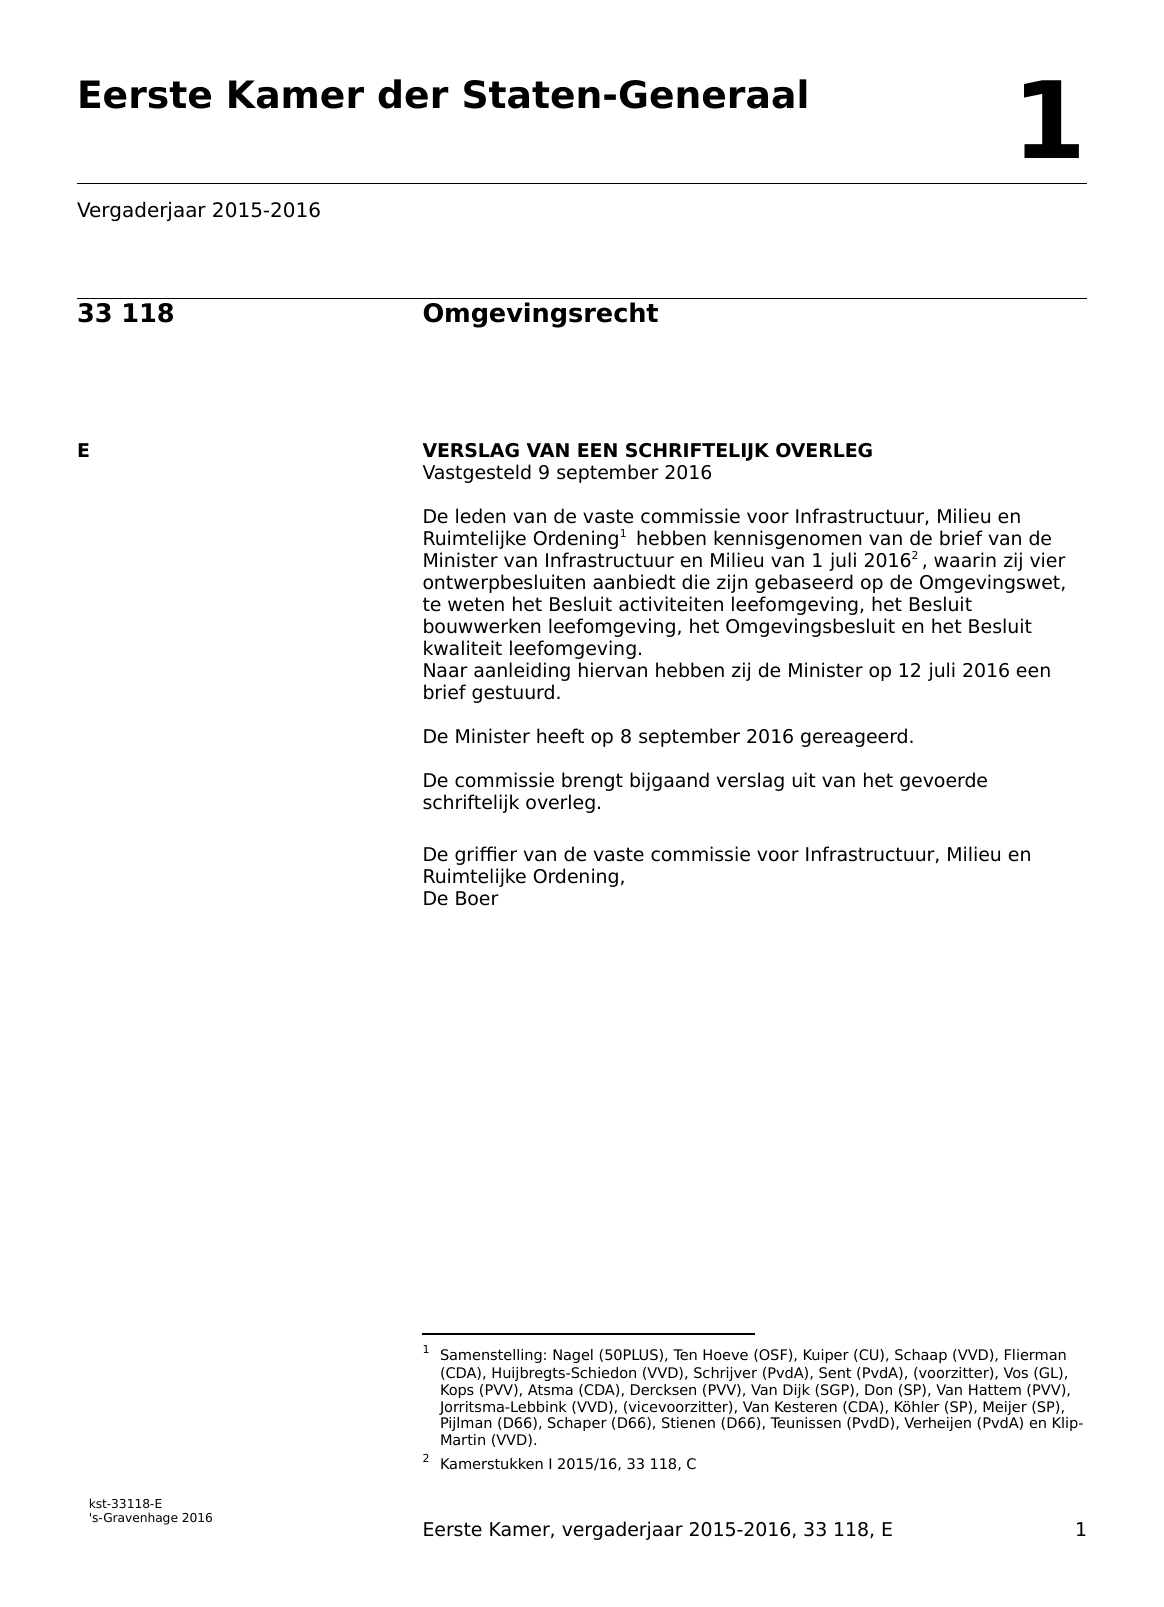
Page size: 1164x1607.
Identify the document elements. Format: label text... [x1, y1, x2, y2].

text 's-Gravenhage 2016 [88, 1511, 323, 1525]
table_header 1 [886, 59, 1087, 183]
subtitle E VERSLAG VAN EEN SCHRIFTELIJK OVERLEG [77, 440, 1087, 462]
text De griffier van de vaste commissie voor Infrastructuur, Milieu en Ruimtelijke Ordening, De Boer [422, 844, 1087, 910]
text De Minister heeft op 8 september 2016 gereageerd. [422, 726, 1087, 748]
text Vastgesteld 9 september 2016 [422, 462, 1087, 484]
text Samenstelling: Nagel (50PLUS), Ten Hoeve (OSF), Kuiper (CU), Schaap (VVD), Flierman (CDA), Huijbregts-Schiedon (VVD), Schrijver (PvdA), Sent (PvdA), (voorzitter), Vos (GL), Kops (PVV), Atsma (CDA), Dercksen (PVV), Van Dijk (SGP), Don (SP), Van Hattem (PVV), Jorritsma-Lebbink (VVD), (vicevoorzitter), Van Kesteren (CDA), Köhler (SP), Meijer (SP), Pijlman (D66), Schaper (D66), Stienen (D66), Teunissen (PvdD), Verheijen (PvdA) en Klip-Martin (VVD). [422, 1343, 1087, 1449]
text kst-33118-E [88, 1497, 323, 1511]
text Kamerstukken I 2015/16, 33 118, C [422, 1452, 1087, 1474]
text Naar aanleiding hiervan hebben zij de Minister op 12 juli 2016 een brief gestuurd. [422, 660, 1087, 704]
table_header Eerste Kamer der Staten-Generaal [77, 59, 886, 183]
text De commissie brengt bijgaand verslag uit van het gevoerde schriftelijk overleg. [422, 770, 1087, 814]
table_cell Vergaderjaar 2015-2016 [77, 184, 1087, 298]
text De leden van de vaste commissie voor Infrastructuur, Milieu en Ruimtelijke Ordening hebben kennisgenomen van de brief van de Minister van Infrastructuur en Milieu van 1 juli 2016, waarin zij vier ontwerpbesluiten aanbiedt die zijn gebaseerd op de Omgevingswet, te weten het Besluit activiteiten leefomgeving, het Besluit bouwwerken leefomgeving, het Omgevingsbesluit en het Besluit kwaliteit leefomgeving. [422, 506, 1087, 660]
subtitle 33 118 Omgevingsrecht [77, 299, 1087, 329]
